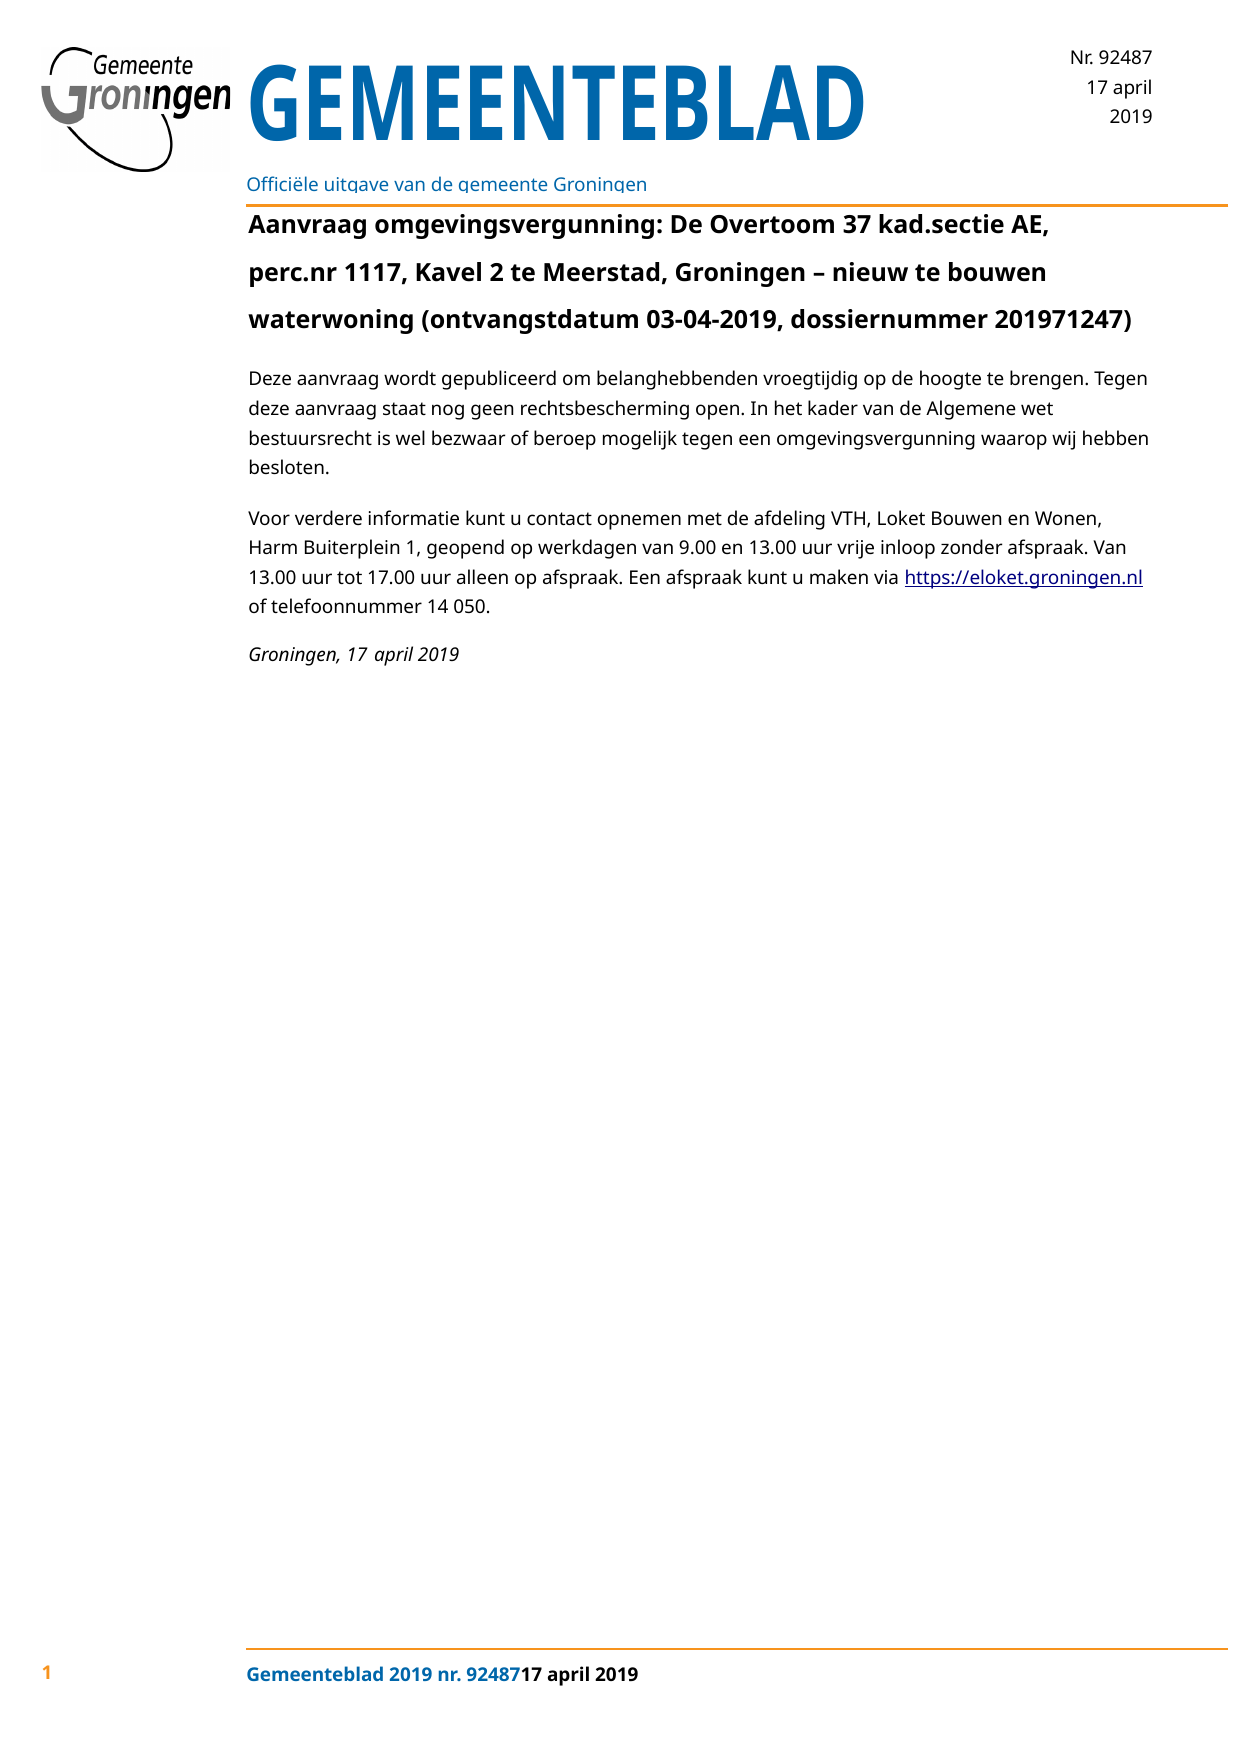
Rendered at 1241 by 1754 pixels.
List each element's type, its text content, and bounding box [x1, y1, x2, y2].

text Deze aanvraag wordt gepubliceerd om belanghebbenden vroegtijdig op de hoogte te brengen. Tegen deze aanvraag staat nog geen rechtsbescherming open. In het kader van de Algemene wet bestuursrecht is wel bezwaar of beroep mogelijk tegen een omgevingsvergunning waarop wij hebben besloten. [248, 366, 1152, 480]
text Groningen, 17 april 2019 [248, 641, 1152, 667]
picture [41, 47, 231, 172]
text Voor verdere informatie kunt u contact opnemen met de afdeling VTH, Loket Bouwen en Wonen, Harm Buiterplein 1, geopend op werkdagen van 9.00 en 13.00 uur vrije inloop zonder afspraak. Van 13.00 uur tot 17.00 uur alleen op afspraak. Een afspraak kunt u maken via https://eloket.groningen.nl of telefoonnummer 14 050. [248, 505, 1152, 619]
text Aanvraag omgevingsvergunning: De Overtoom 37 kad.sectie AE, perc.nr 1117, Kavel 2 te Meerstad, Groningen – nieuw te bouwen waterwoning (ontvangstdatum 03-04-2019, dossiernummer 201971247) [248, 207, 1152, 336]
